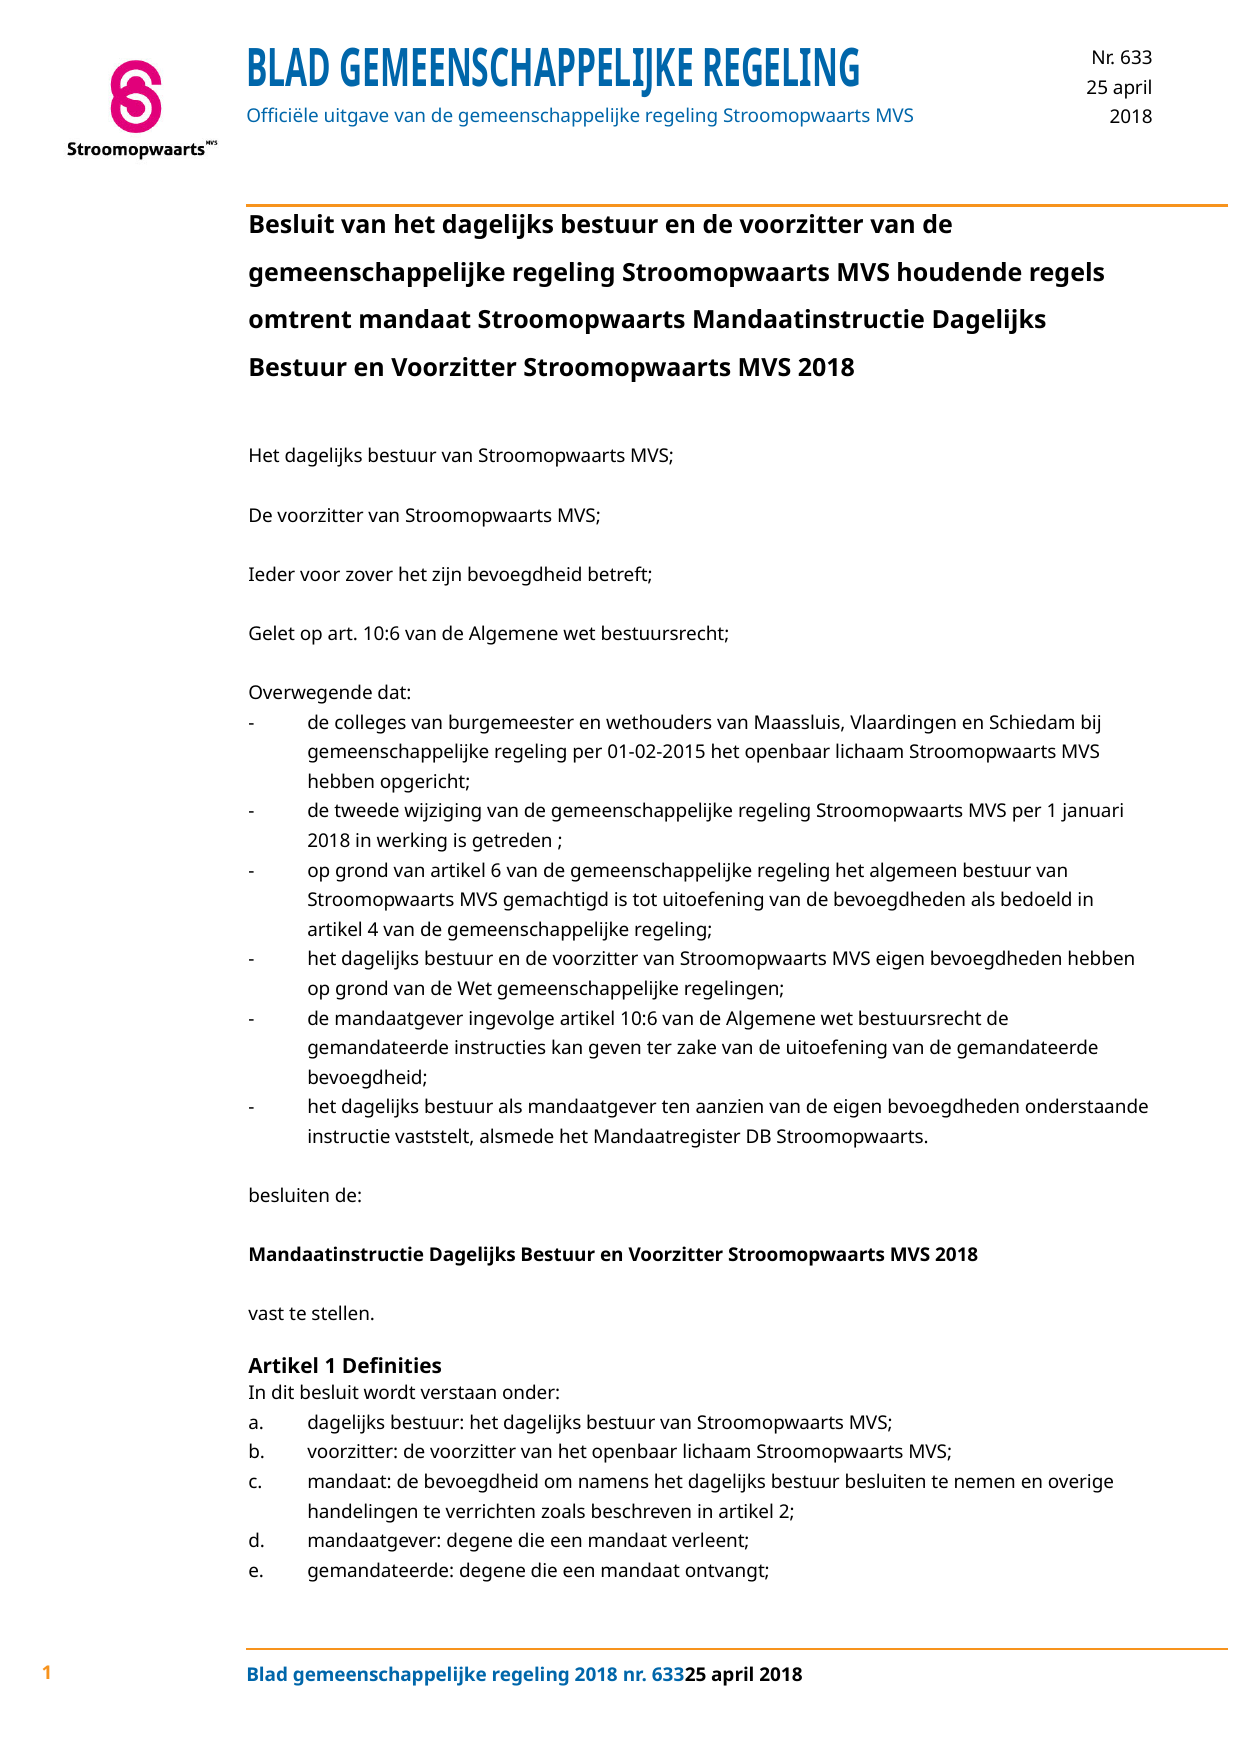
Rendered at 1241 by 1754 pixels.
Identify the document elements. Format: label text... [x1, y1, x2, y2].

text besluiten de: [248, 1182, 1152, 1208]
text In dit besluit wordt verstaan onder: [248, 1379, 1152, 1405]
list dagelijks bestuur: het dagelijks bestuur van Stroomopwaarts MVS; [248, 1409, 1152, 1435]
list het dagelijks bestuur en de voorzitter van Stroomopwaarts MVS eigen bevoegdheden hebben op grond van de Wet gemeenschappelijke regelingen; [248, 946, 1152, 1001]
text De voorzitter van Stroomopwaarts MVS; [248, 502, 1152, 528]
list mandaat: de bevoegdheid om namens het dagelijks bestuur besluiten te nemen en overige handelingen te verrichten zoals beschreven in artikel 2; [248, 1468, 1152, 1523]
text Het dagelijks bestuur van Stroomopwaarts MVS; [248, 443, 1152, 468]
picture [41, 47, 231, 172]
list het dagelijks bestuur als mandaatgever ten aanzien van de eigen bevoegdheden onderstaande instructie vaststelt, alsmede het Mandaatregister DB Stroomopwaarts. [248, 1093, 1152, 1149]
text Mandaatinstructie Dagelijks Bestuur en Voorzitter Stroomopwaarts MVS 2018 [248, 1241, 1152, 1267]
text Besluit van het dagelijks bestuur en de voorzitter van de gemeenschappelijke regeling Stroomopwaarts MVS houdende regels omtrent mandaat Stroomopwaarts Mandaatinstructie Dagelijks Bestuur en Voorzitter Stroomopwaarts MVS 2018 [248, 207, 1152, 384]
list op grond van artikel 6 van de gemeenschappelijke regeling het algemeen bestuur van Stroomopwaarts MVS gemachtigd is tot uitoefening van de bevoegdheden als bedoeld in artikel 4 van de gemeenschappelijke regeling; [248, 857, 1152, 942]
list de colleges van burgemeester en wethouders van Maassluis, Vlaardingen en Schiedam bij gemeenschappelijke regeling per 01-02-2015 het openbaar lichaam Stroomopwaarts MVS hebben opgericht; [248, 709, 1152, 794]
text vast te stellen. [248, 1301, 1152, 1326]
list gemandateerde: degene die een mandaat ontvangt; [248, 1557, 1152, 1583]
text Ieder voor zover het zijn bevoegdheid betreft; [248, 561, 1152, 587]
list de tweede wijziging van de gemeenschappelijke regeling Stroomopwaarts MVS per 1 januari 2018 in werking is getreden ; [248, 798, 1152, 853]
list de mandaatgever ingevolge artikel 10:6 van de Algemene wet bestuursrecht de gemandateerde instructies kan geven ter zake van de uitoefening van de gemandateerde bevoegdheid; [248, 1005, 1152, 1090]
text Artikel 1 Definities [248, 1351, 1152, 1379]
list voorzitter: de voorzitter van het openbaar lichaam Stroomopwaarts MVS; [248, 1439, 1152, 1464]
list mandaatgever: degene die een mandaat verleent; [248, 1527, 1152, 1553]
text Gelet op art. 10:6 van de Algemene wet bestuursrecht; [248, 620, 1152, 646]
text Overwegende dat: [248, 679, 1152, 705]
